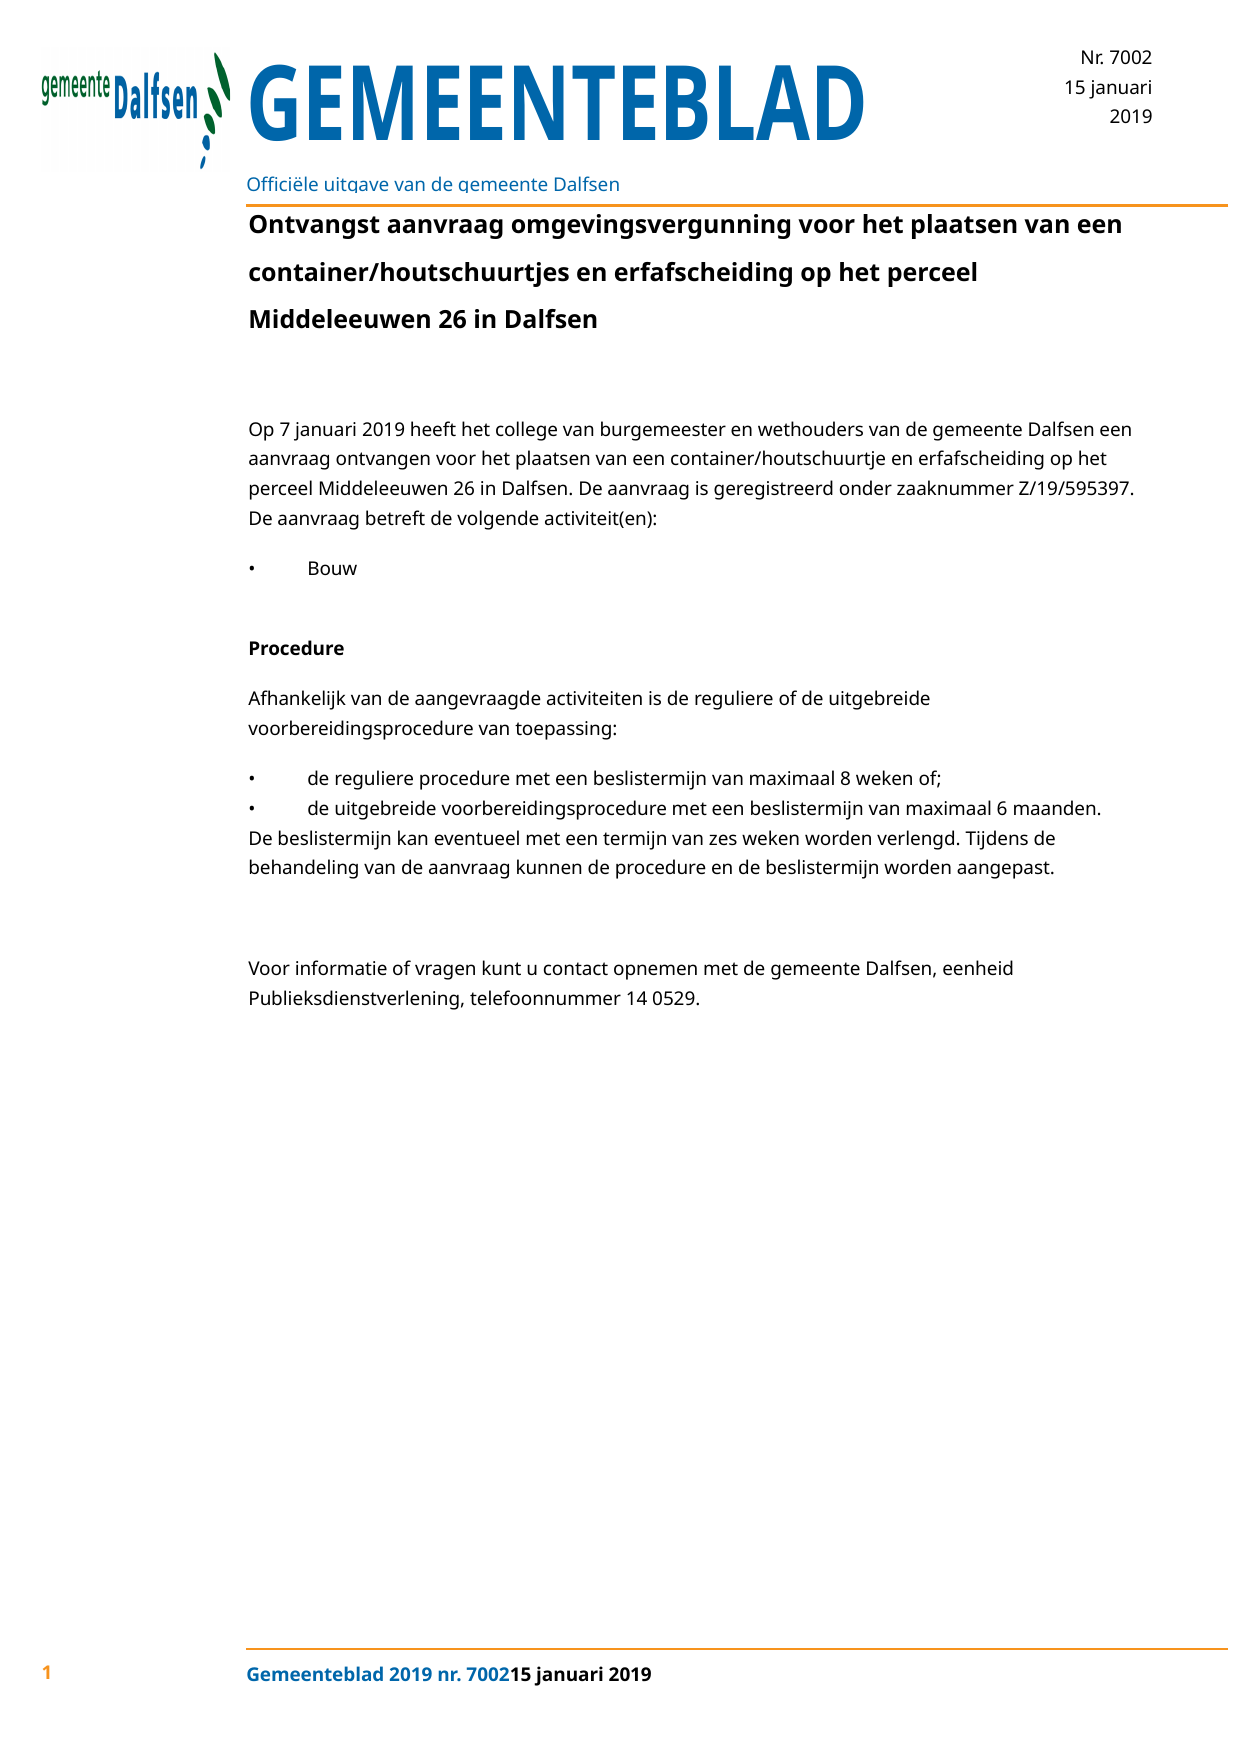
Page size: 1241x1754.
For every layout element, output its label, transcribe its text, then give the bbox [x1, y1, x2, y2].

text Afhankelijk van de aangevraagde activiteiten is de reguliere of de uitgebreide voorbereidingsprocedure van toepassing: [248, 686, 1152, 741]
text De beslistermijn kan eventueel met een termijn van zes weken worden verlengd. Tijdens de behandeling van de aanvraag kunnen de procedure en de beslistermijn worden aangepast. [248, 825, 1152, 880]
text Op 7 januari 2019 heeft het college van burgemeester en wethouders van de gemeente Dalfsen een aanvraag ontvangen voor het plaatsen van een container/houtschuurtje en erfafscheiding op het perceel Middeleeuwen 26 in Dalfsen. De aanvraag is geregistreerd onder zaaknummer Z/19/595397. De aanvraag betreft de volgende activiteit(en): [248, 416, 1152, 530]
picture [41, 47, 231, 172]
text Voor informatie of vragen kunt u contact opnemen met de gemeente Dalfsen, eenheid Publieksdienstverlening, telefoonnummer 14 0529. [248, 955, 1152, 1010]
text Procedure [248, 635, 1152, 661]
text Ontvangst aanvraag omgevingsvergunning voor het plaatsen van een container/houtschuurtjes en erfafscheiding op het perceel Middeleeuwen 26 in Dalfsen [248, 207, 1152, 336]
list de reguliere procedure met een beslistermijn van maximaal 8 weken of; [248, 766, 1152, 791]
list Bouw [248, 555, 1152, 581]
list de uitgebreide voorbereidingsprocedure met een beslistermijn van maximaal 6 maanden. [248, 795, 1152, 821]
